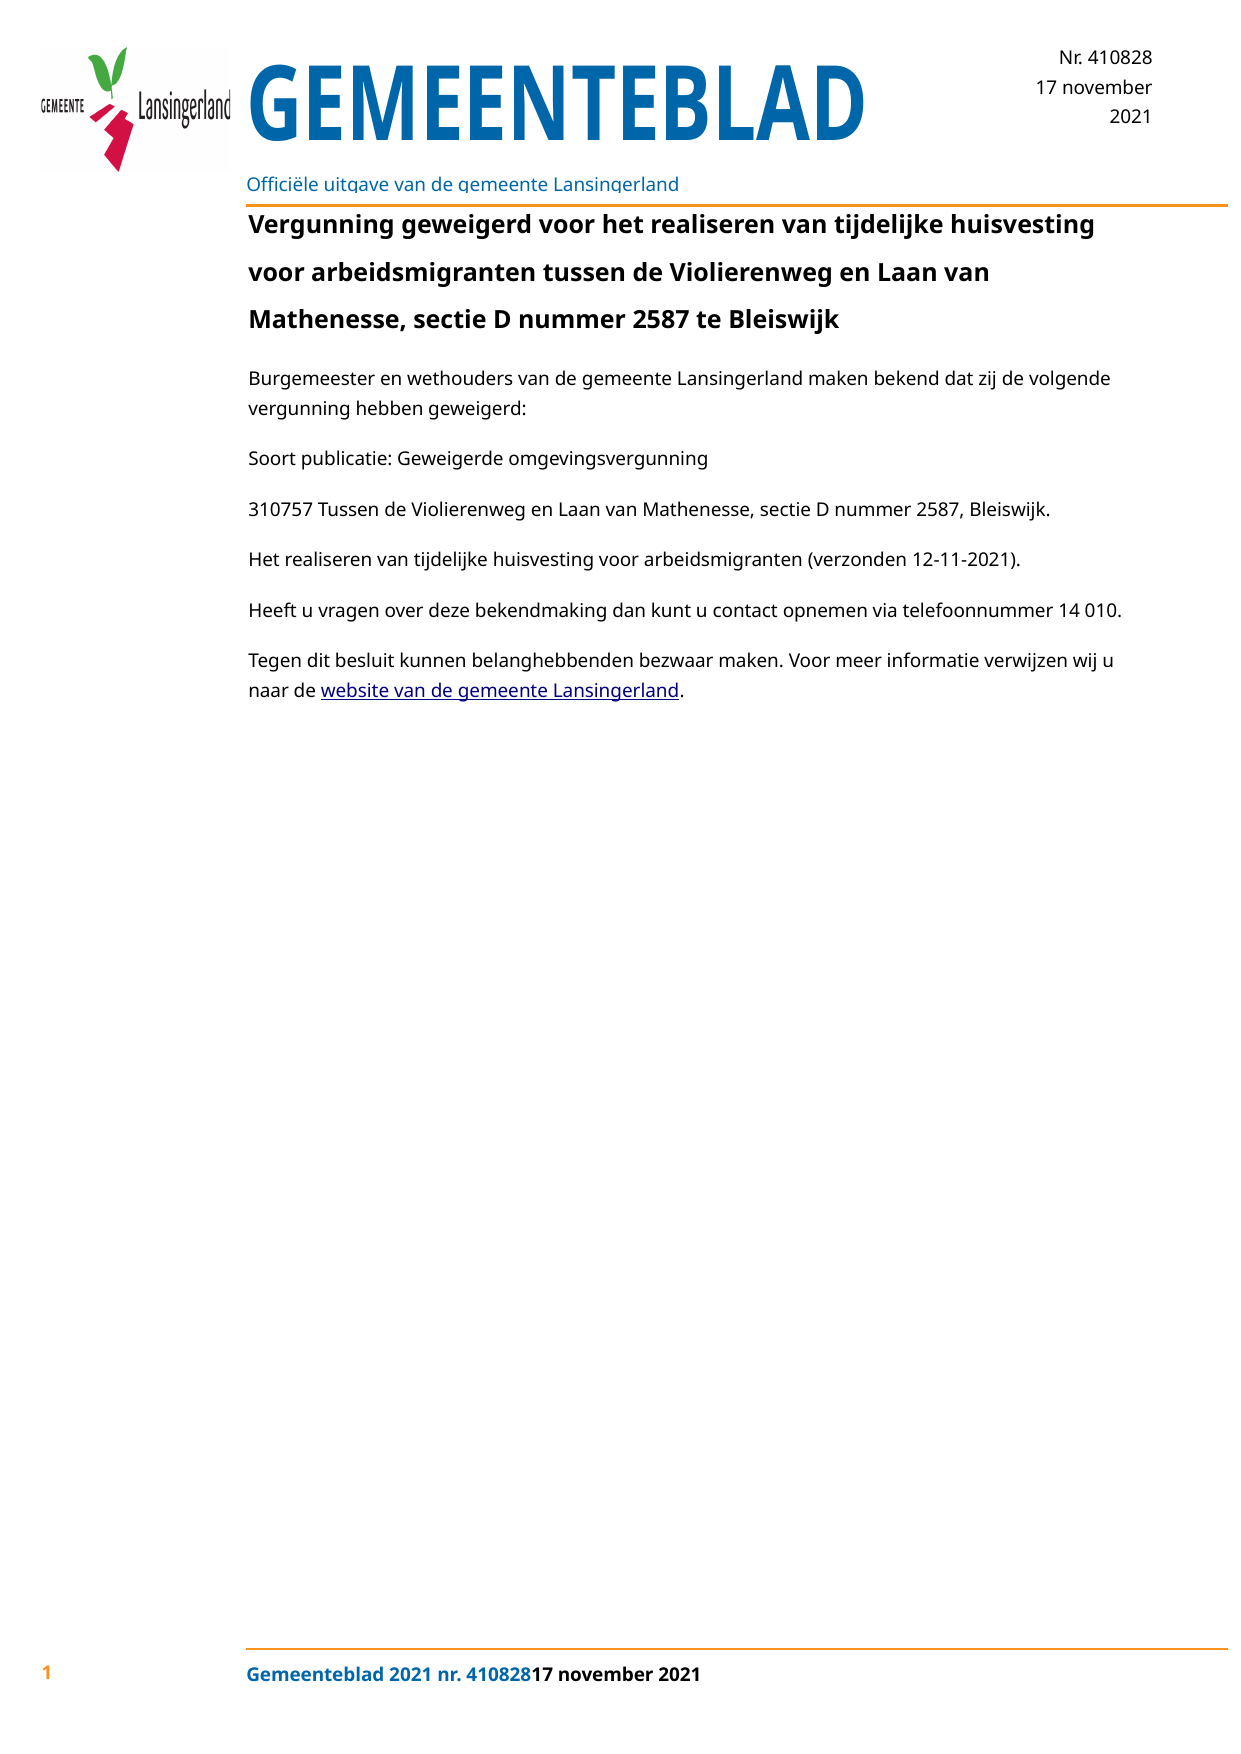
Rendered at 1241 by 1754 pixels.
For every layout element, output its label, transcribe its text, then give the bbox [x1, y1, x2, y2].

picture [41, 47, 231, 172]
text Burgemeester en wethouders van de gemeente Lansingerland maken bekend dat zij de volgende vergunning hebben geweigerd: [248, 366, 1152, 421]
text Soort publicatie: Geweigerde omgevingsvergunning [248, 446, 1152, 471]
text 310757 Tussen de Violierenweg en Laan van Mathenesse, sectie D nummer 2587, Bleiswijk. [248, 496, 1152, 522]
text Het realiseren van tijdelijke huisvesting voor arbeidsmigranten (verzonden 12-11-2021). [248, 546, 1152, 572]
text Vergunning geweigerd voor het realiseren van tijdelijke huisvesting voor arbeidsmigranten tussen de Violierenweg en Laan van Mathenesse, sectie D nummer 2587 te Bleiswijk [248, 207, 1152, 336]
text Tegen dit besluit kunnen belanghebbenden bezwaar maken. Voor meer informatie verwijzen wij u naar de website van de gemeente Lansingerland. [248, 647, 1152, 702]
text Heeft u vragen over deze bekendmaking dan kunt u contact opnemen via telefoonnummer 14 010. [248, 597, 1152, 622]
